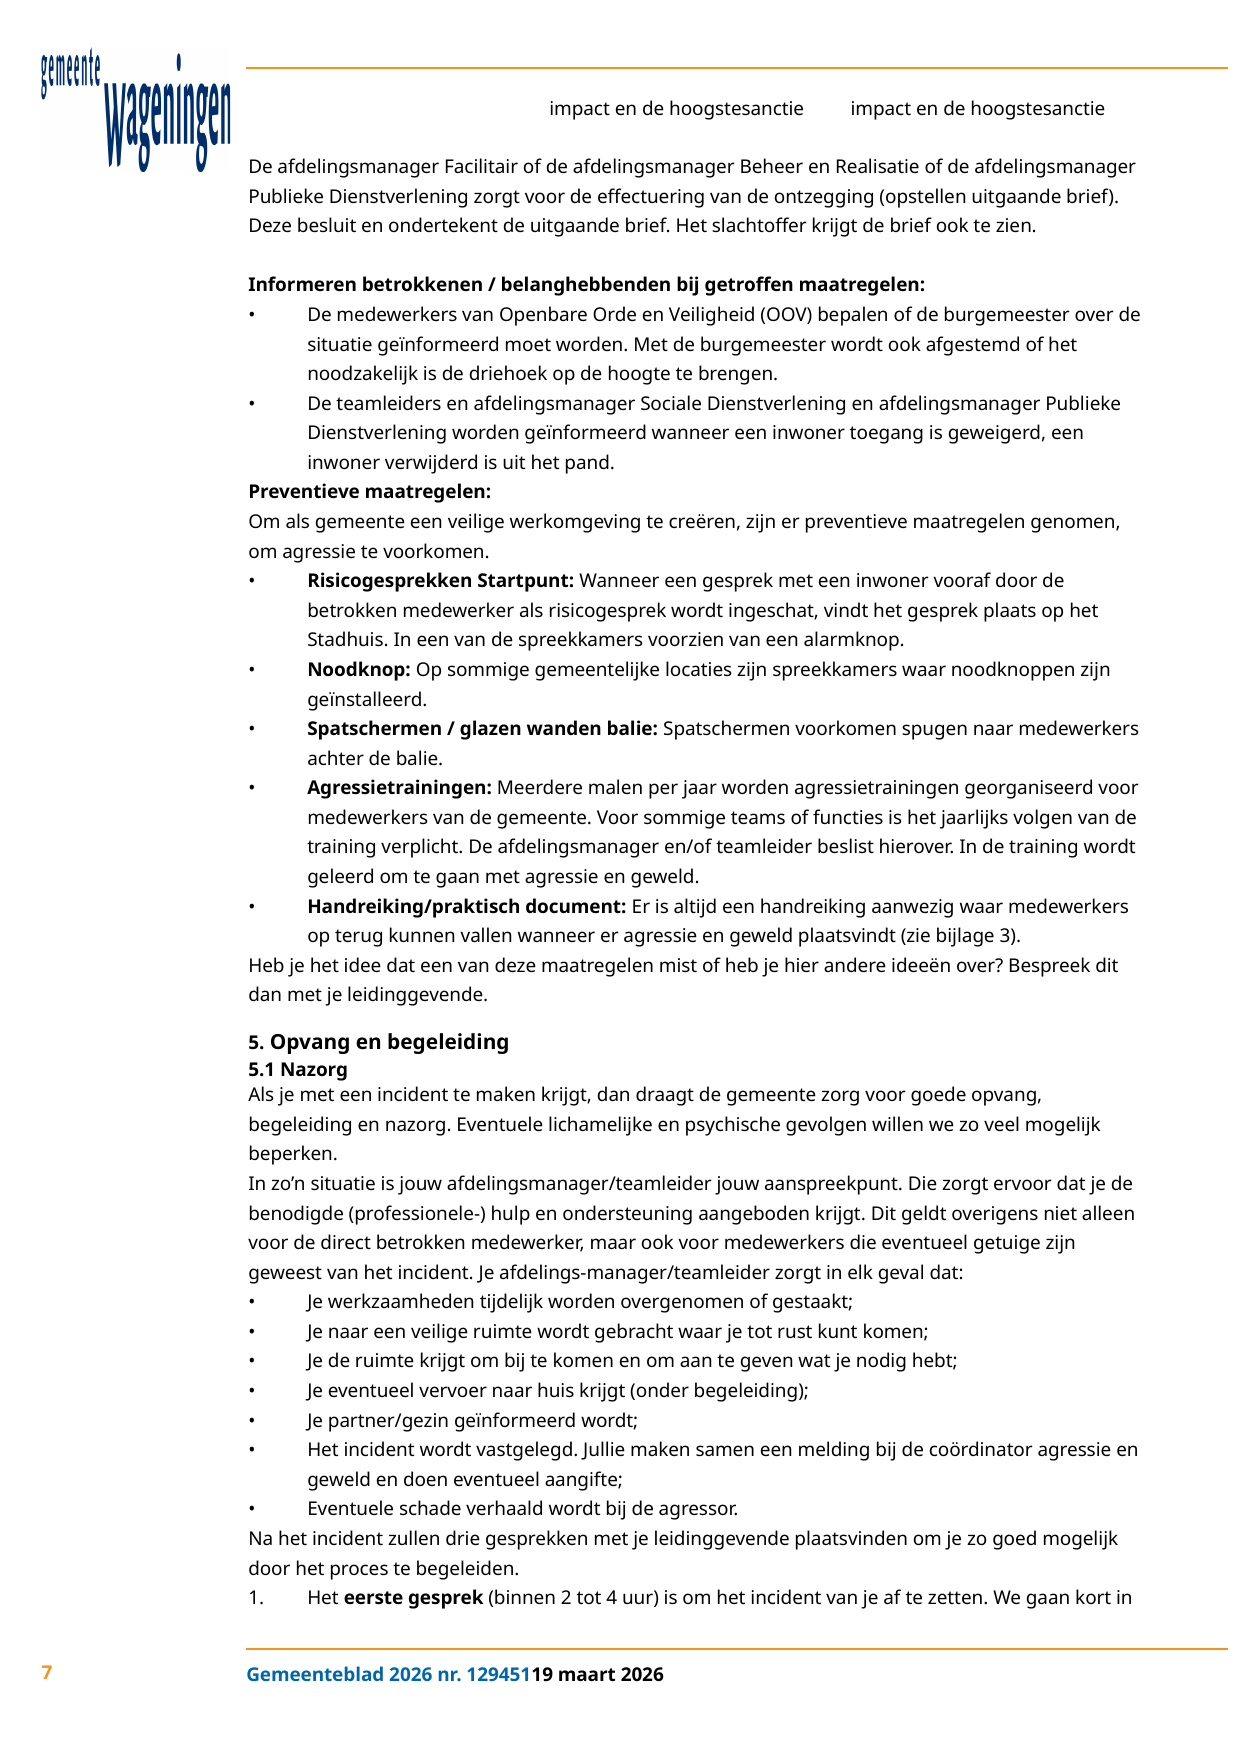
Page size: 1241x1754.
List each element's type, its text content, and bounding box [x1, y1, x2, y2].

table_cell impact en de hoogstesanctie [850, 95, 1152, 121]
list Agressietrainingen: Meerdere malen per jaar worden agressietrainingen georganiseerd voor medewerkers van de gemeente. Voor sommige teams of functies is het jaarlijks volgen van de training verplicht. De afdelingsmanager en/of teamleider beslist hierover. In de training wordt geleerd om te gaan met agressie en geweld. [248, 774, 1152, 889]
list Het eerste gesprek (binnen 2 tot 4 uur) is om het incident van je af te zetten. We gaan kort in [248, 1584, 1152, 1610]
list Je partner/gezin geïnformeerd wordt; [248, 1407, 1152, 1433]
list Je werkzaamheden tijdelijk worden overgenomen of gestaakt; [248, 1288, 1152, 1314]
list Het incident wordt vastgelegd. Jullie maken samen een melding bij de coördinator agressie en geweld en doen eventueel aangifte; [248, 1436, 1152, 1492]
text Als je met een incident te maken krijgt, dan draagt de gemeente zorg voor goede opvang, begeleiding en nazorg. Eventuele lichamelijke en psychische gevolgen willen we zo veel mogelijk beperken. [248, 1081, 1152, 1166]
text Heb je het idee dat een van deze maatregelen mist of heb je hier andere ideeën over? Bespreek dit dan met je leidinggevende. [248, 952, 1152, 1007]
text Na het incident zullen drie gesprekken met je leidinggevende plaatsvinden om je zo goed mogelijk door het proces te begeleiden. [248, 1525, 1152, 1581]
text Om als gemeente een veilige werkomgeving te creëren, zijn er preventieve maatregelen genomen, om agressie te voorkomen. [248, 508, 1152, 564]
list Spatschermen / glazen wanden balie: Spatschermen voorkomen spugen naar medewerkers achter de balie. [248, 715, 1152, 771]
text Informeren betrokkenen / belanghebbenden bij getroffen maatregelen: [248, 272, 1152, 297]
list De teamleiders en afdelingsmanager Sociale Dienstverlening en afdelingsmanager Publieke Dienstverlening worden geïnformeerd wanneer een inwoner toegang is geweigerd, een inwoner verwijderd is uit het pand. [248, 390, 1152, 475]
table_cell [248, 95, 549, 121]
text Preventieve maatregelen: [248, 479, 1152, 504]
list Je naar een veilige ruimte wordt gebracht waar je tot rust kunt komen; [248, 1318, 1152, 1344]
list Risicogesprekken Startpunt: Wanneer een gesprek met een inwoner vooraf door de betrokken medewerker als risicogesprek wordt ingeschat, vindt het gesprek plaats op het Stadhuis. In een van de spreekkamers voorzien van een alarmknop. [248, 567, 1152, 652]
list Je eventueel vervoer naar huis krijgt (onder begeleiding); [248, 1377, 1152, 1403]
list De medewerkers van Openbare Orde en Veiligheid (OOV) bepalen of de burgemeester over de situatie geïnformeerd moet worden. Met de burgemeester wordt ook afgestemd of het noodzakelijk is de driehoek op de hoogte te brengen. [248, 301, 1152, 386]
list Je de ruimte krijgt om bij te komen en om aan te geven wat je nodig hebt; [248, 1348, 1152, 1373]
text In zo’n situatie is jouw afdelingsmanager/teamleider jouw aanspreekpunt. Die zorgt ervoor dat je de benodigde (professionele-) hulp en ondersteuning aangeboden krijgt. Dit geldt overigens niet alleen voor de direct betrokken medewerker, maar ook voor medewerkers die eventueel getuige zijn geweest van het incident. Je afdelings-manager/teamleider zorgt in elk geval dat: [248, 1170, 1152, 1285]
text 5.1 Nazorg [248, 1056, 1152, 1081]
picture [41, 47, 231, 172]
list Noodknop: Op sommige gemeentelijke locaties zijn spreekkamers waar noodknoppen zijn geïnstalleerd. [248, 656, 1152, 712]
list Handreiking/praktisch document: Er is altijd een handreiking aanwezig waar medewerkers op terug kunnen vallen wanneer er agressie en geweld plaatsvindt (zie bijlage 3). [248, 893, 1152, 948]
text 5. Opvang en begeleiding [248, 1027, 1152, 1056]
list Eventuele schade verhaald wordt bij de agressor. [248, 1496, 1152, 1521]
text De afdelingsmanager Facilitair of de afdelingsmanager Beheer en Realisatie of de afdelingsmanager Publieke Dienstverlening zorgt voor de effectuering van de ontzegging (opstellen uitgaande brief). Deze besluit en ondertekent de uitgaande brief. Het slachtoffer krijgt de brief ook te zien. [248, 153, 1152, 238]
table_cell impact en de hoogstesanctie [549, 95, 850, 121]
